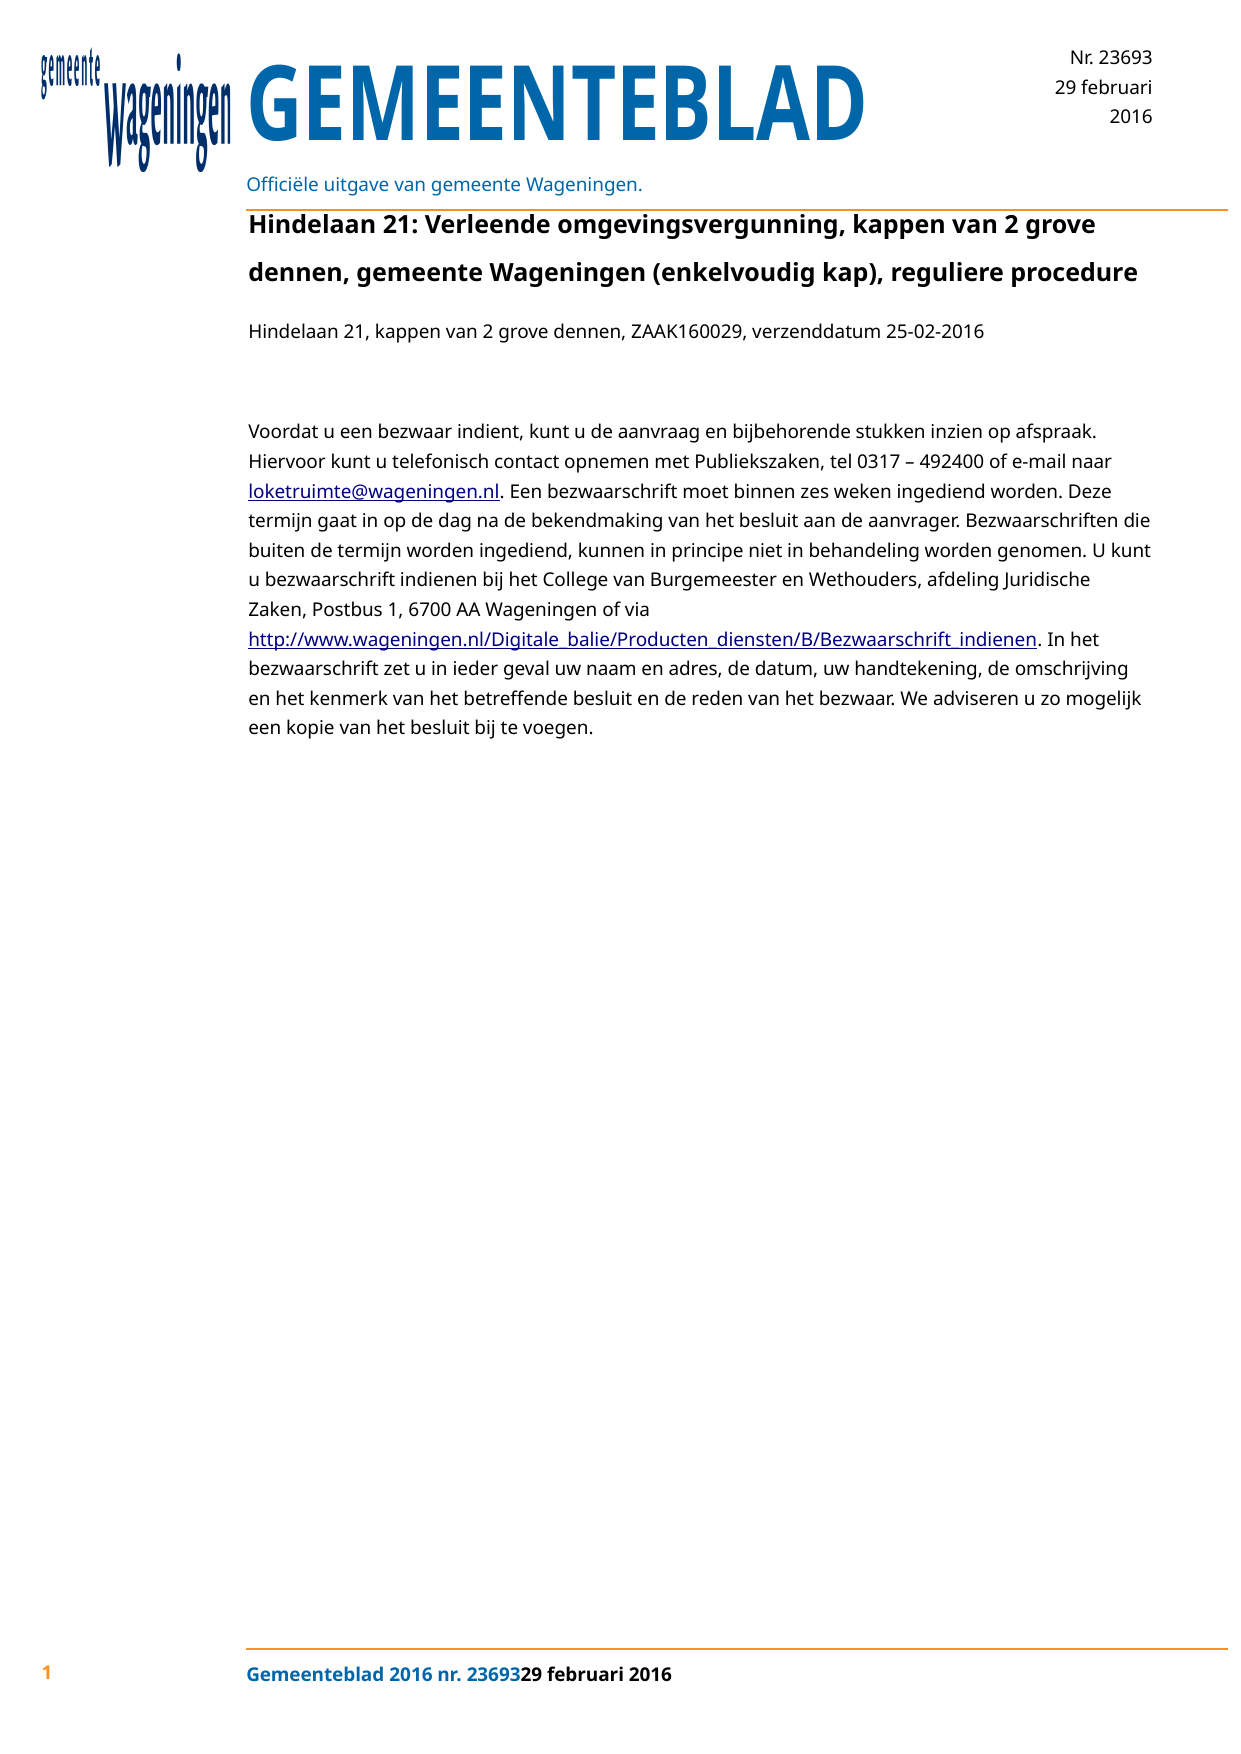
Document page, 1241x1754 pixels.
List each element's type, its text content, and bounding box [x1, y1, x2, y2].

text Hindelaan 21: Verleende omgevingsvergunning, kappen van 2 grove dennen, gemeente Wageningen (enkelvoudig kap), reguliere procedure [248, 211, 1152, 288]
text Voordat u een bezwaar indient, kunt u de aanvraag en bijbehorende stukken inzien op afspraak. Hiervoor kunt u telefonisch contact opnemen met Publiekszaken, tel 0317 – 492400 of e-mail naar loketruimte@wageningen.nl. Een bezwaarschrift moet binnen zes weken ingediend worden. Deze termijn gaat in op de dag na de bekendmaking van het besluit aan de aanvrager. Bezwaarschriften die buiten de termijn worden ingediend, kunnen in principe niet in behandeling worden genomen. U kunt u bezwaarschrift indienen bij het College van Burgemeester en Wethouders, afdeling Juridische Zaken, Postbus 1, 6700 AA Wageningen of via http://www.wageningen.nl/Digitale_balie/Producten_diensten/B/Bezwaarschrift_indienen. In het bezwaarschrift zet u in ieder geval uw naam en adres, de datum, uw handtekening, de omschrijving en het kenmerk van het betreffende besluit en de reden van het bezwaar. We adviseren u zo mogelijk een kopie van het besluit bij te voegen. [248, 419, 1152, 740]
picture [41, 47, 231, 172]
text Hindelaan 21, kappen van 2 grove dennen, ZAAK160029, verzenddatum 25-02-2016 [248, 318, 1152, 344]
